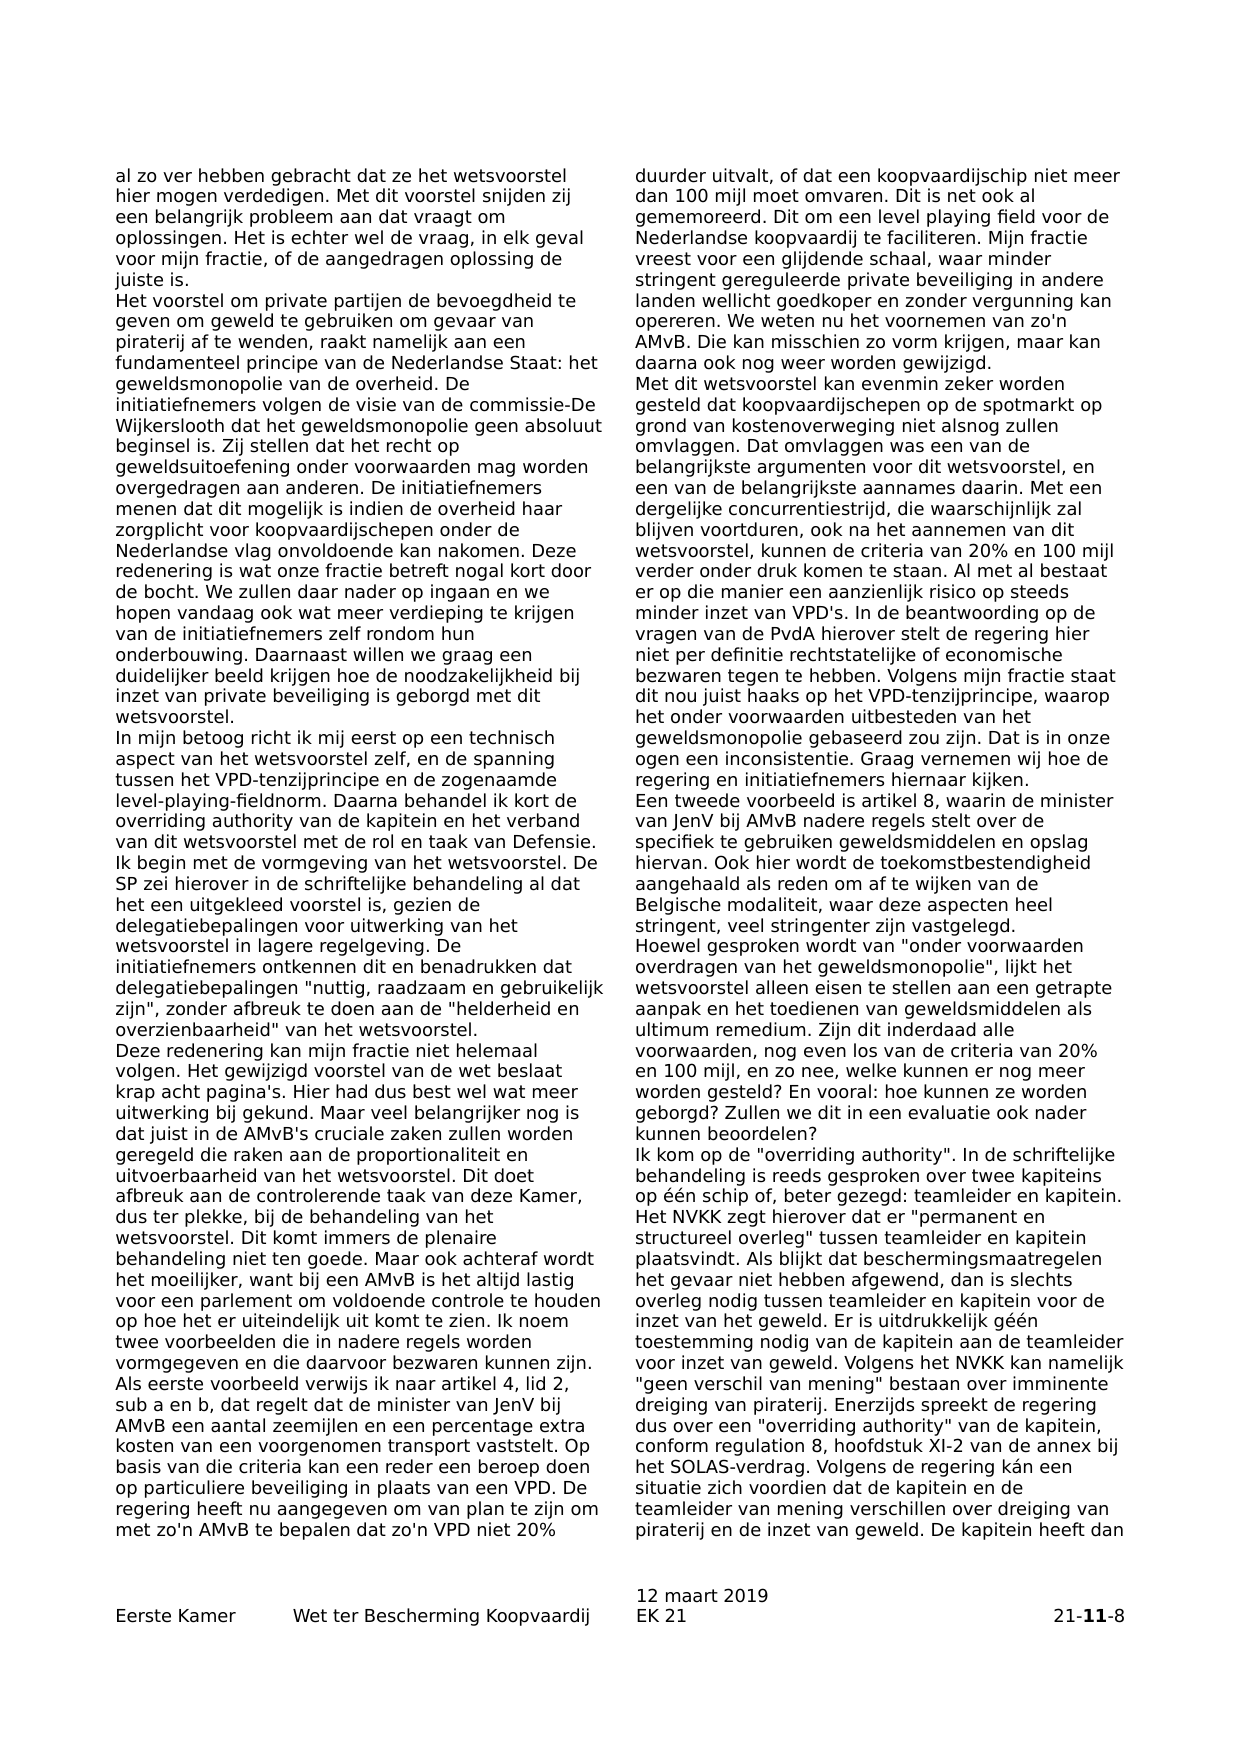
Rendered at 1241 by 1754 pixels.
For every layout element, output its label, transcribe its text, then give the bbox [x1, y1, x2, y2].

text duurder uitvalt, of dat een koopvaardijschip niet meer dan 100 mijl moet omvaren. Dit is net ook al gememoreerd. Dit om een level playing field voor de Nederlandse koopvaardij te faciliteren. Mijn fractie vreest voor een glijdende schaal, waar minder stringent gereguleerde private beveiliging in andere landen wellicht goedkoper en zonder vergunning kan opereren. We weten nu het voornemen van zo'n AMvB. Die kan misschien zo vorm krijgen, maar kan daarna ook nog weer worden gewijzigd. [635, 165, 1125, 374]
text Hoewel gesproken wordt van "onder voorwaarden overdragen van het geweldsmonopolie", lijkt het wetsvoorstel alleen eisen te stellen aan een getrapte aanpak en het toedienen van geweldsmiddelen als ultimum remedium. Zijn dit inderdaad alle voorwaarden, nog even los van de criteria van 20% en 100 mijl, en zo nee, welke kunnen er nog meer worden gesteld? En vooral: hoe kunnen ze worden geborgd? Zullen we dit in een evaluatie ook nader kunnen beoordelen? [635, 936, 1125, 1144]
text Deze redenering kan mijn fractie niet helemaal volgen. Het gewijzigd voorstel van de wet beslaat krap acht pagina's. Hier had dus best wel wat meer uitwerking bij gekund. Maar veel belangrijker nog is dat juist in de AMvB's cruciale zaken zullen worden geregeld die raken aan de proportionaliteit en uitvoerbaarheid van het wetsvoorstel. Dit doet afbreuk aan de controlerende taak van deze Kamer, dus ter plekke, bij de behandeling van het wetsvoorstel. Dit komt immers de plenaire behandeling niet ten goede. Maar ook achteraf wordt het moeilijker, want bij een AMvB is het altijd lastig voor een parlement om voldoende controle te houden op hoe het er uiteindelijk uit komt te zien. Ik noem twee voorbeelden die in nadere regels worden vormgegeven en die daarvoor bezwaren kunnen zijn. [115, 1040, 605, 1374]
text Met dit wetsvoorstel kan evenmin zeker worden gesteld dat koopvaardijschepen op de spotmarkt op grond van kostenoverweging niet alsnog zullen omvlaggen. Dat omvlaggen was een van de belangrijkste argumenten voor dit wetsvoorstel, en een van de belangrijkste aannames daarin. Met een dergelijke concurrentiestrijd, die waarschijnlijk zal blijven voortduren, ook na het aannemen van dit wetsvoorstel, kunnen de criteria van 20% en 100 mijl verder onder druk komen te staan. Al met al bestaat er op die manier een aanzienlijk risico op steeds minder inzet van VPD's. In de beantwoording op de vragen van de PvdA hierover stelt de regering hier niet per definitie rechtstatelijke of economische bezwaren tegen te hebben. Volgens mijn fractie staat dit nou juist haaks op het VPD-tenzijprincipe, waarop het onder voorwaarden uitbesteden van het geweldsmonopolie gebaseerd zou zijn. Dat is in onze ogen een inconsistentie. Graag vernemen wij hoe de regering en initiatiefnemers hiernaar kijken. [635, 374, 1125, 790]
text Ik begin met de vormgeving van het wetsvoorstel. De SP zei hierover in de schriftelijke behandeling al dat het een uitgekleed voorstel is, gezien de delegatiebepalingen voor uitwerking van het wetsvoorstel in lagere regelgeving. De initiatiefnemers ontkennen dit en benadrukken dat delegatiebepalingen "nuttig, raadzaam en gebruikelijk zijn", zonder afbreuk te doen aan de "helderheid en overzienbaarheid" van het wetsvoorstel. [115, 853, 605, 1040]
text Als eerste voorbeeld verwijs ik naar artikel 4, lid 2, sub a en b, dat regelt dat de minister van JenV bij AMvB een aantal zeemijlen en een percentage extra kosten van een voorgenomen transport vaststelt. Op basis van die criteria kan een reder een beroep doen op particuliere beveiliging in plaats van een VPD. De regering heeft nu aangegeven om van plan te zijn om met zo'n AMvB te bepalen dat zo'n VPD niet 20% [115, 1374, 605, 1540]
text Een tweede voorbeeld is artikel 8, waarin de minister van JenV bij AMvB nadere regels stelt over de specifiek te gebruiken geweldsmiddelen en opslag hiervan. Ook hier wordt de toekomstbestendigheid aangehaald als reden om af te wijken van de Belgische modaliteit, waar deze aspecten heel stringent, veel stringenter zijn vastgelegd. [635, 790, 1125, 936]
text Ik kom op de "overriding authority". In de schriftelijke behandeling is reeds gesproken over twee kapiteins op één schip of, beter gezegd: teamleider en kapitein. Het NVKK zegt hierover dat er "permanent en structureel overleg" tussen teamleider en kapitein plaatsvindt. Als blijkt dat beschermingsmaatregelen het gevaar niet hebben afgewend, dan is slechts overleg nodig tussen teamleider en kapitein voor de inzet van het geweld. Er is uitdrukkelijk géén toestemming nodig van de kapitein aan de teamleider voor inzet van geweld. Volgens het NVKK kan namelijk "geen verschil van mening" bestaan over imminente dreiging van piraterij. Enerzijds spreekt de regering dus over een "overriding authority" van de kapitein, conform regulation 8, hoofdstuk XI-2 van de annex bij het SOLAS-verdrag. Volgens de regering kán een situatie zich voordien dat de kapitein en de teamleider van mening verschillen over dreiging van piraterij en de inzet van geweld. De kapitein heeft dan [635, 1144, 1125, 1540]
text Het voorstel om private partijen de bevoegdheid te geven om geweld te gebruiken om gevaar van piraterij af te wenden, raakt namelijk aan een fundamenteel principe van de Nederlandse Staat: het geweldsmonopolie van de overheid. De initiatiefnemers volgen de visie van de commissie-De Wijkerslooth dat het geweldsmonopolie geen absoluut beginsel is. Zij stellen dat het recht op geweldsuitoefening onder voorwaarden mag worden overgedragen aan anderen. De initiatiefnemers menen dat dit mogelijk is indien de overheid haar zorgplicht voor koopvaardijschepen onder de Nederlandse vlag onvoldoende kan nakomen. Deze redenering is wat onze fractie betreft nogal kort door de bocht. We zullen daar nader op ingaan en we hopen vandaag ook wat meer verdieping te krijgen van de initiatiefnemers zelf rondom hun onderbouwing. Daarnaast willen we graag een duidelijker beeld krijgen hoe de noodzakelijkheid bij inzet van private beveiliging is geborgd met dit wetsvoorstel. [115, 290, 605, 728]
text In mijn betoog richt ik mij eerst op een technisch aspect van het wetsvoorstel zelf, en de spanning tussen het VPD-tenzijprincipe en de zogenaamde level-playing-fieldnorm. Daarna behandel ik kort de overriding authority van de kapitein en het verband van dit wetsvoorstel met de rol en taak van Defensie. [115, 728, 605, 853]
text al zo ver hebben gebracht dat ze het wetsvoorstel hier mogen verdedigen. Met dit voorstel snijden zij een belangrijk probleem aan dat vraagt om oplossingen. Het is echter wel de vraag, in elk geval voor mijn fractie, of de aangedragen oplossing de juiste is. [115, 165, 605, 290]
